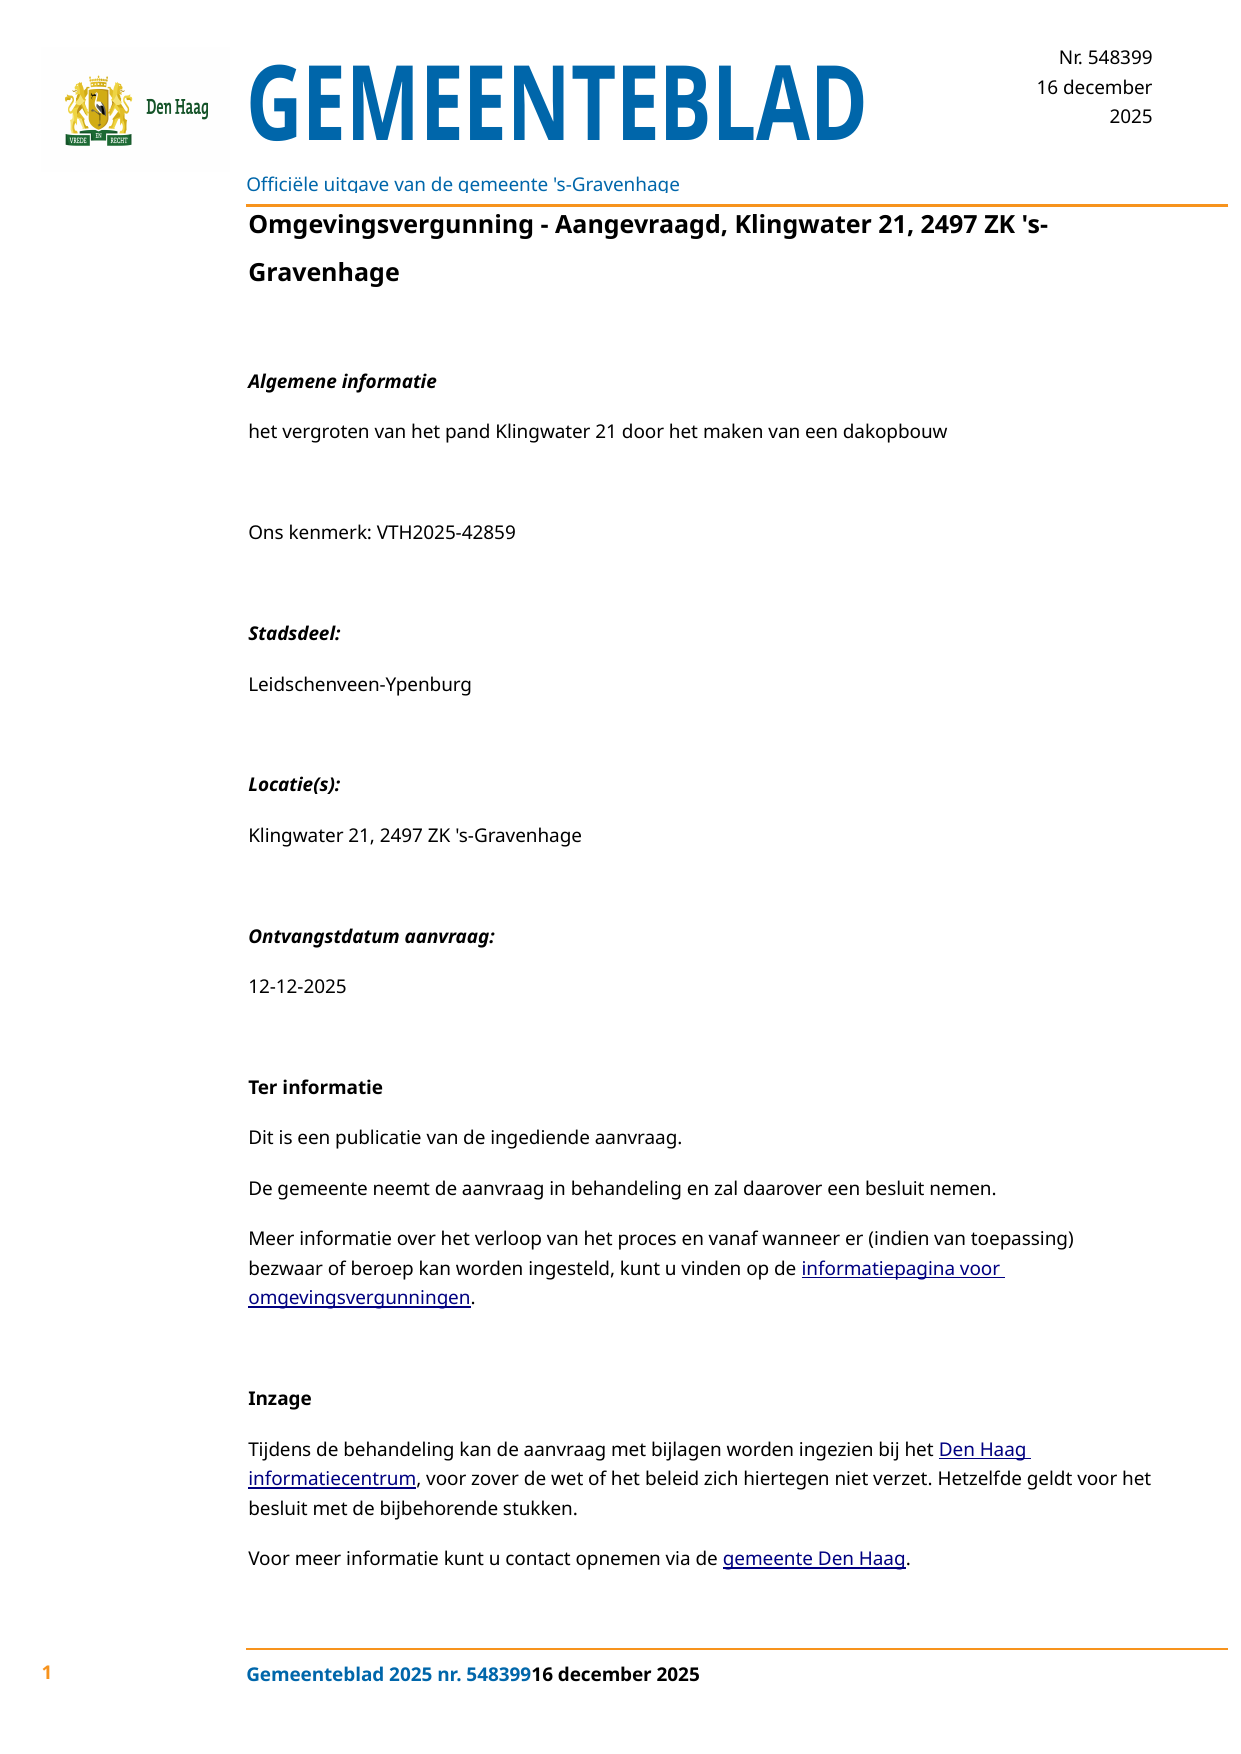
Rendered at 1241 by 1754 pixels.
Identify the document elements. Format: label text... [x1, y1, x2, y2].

text Stadsdeel: [248, 620, 1152, 646]
text Tijdens de behandeling kan de aanvraag met bijlagen worden ingezien bij het Den Haag informatiecentrum, voor zover de wet of het beleid zich hiertegen niet verzet. Hetzelfde geldt voor het besluit met de bijbehorende stukken. [248, 1436, 1152, 1521]
text Locatie(s): [248, 772, 1152, 797]
picture [41, 47, 231, 172]
text Leidschenveen-Ypenburg [248, 671, 1152, 697]
text Ontvangstdatum aanvraag: [248, 923, 1152, 949]
text Dit is een publicatie van de ingediende aanvraag. [248, 1124, 1152, 1150]
text het vergroten van het pand Klingwater 21 door het maken van een dakopbouw [248, 419, 1152, 444]
text 12-12-2025 [248, 973, 1152, 999]
text Ons kenmerk: VTH2025-42859 [248, 519, 1152, 545]
text Omgevingsvergunning - Aangevraagd, Klingwater 21, 2497 ZK 's-Gravenhage [248, 207, 1152, 288]
text De gemeente neemt de aanvraag in behandeling en zal daarover een besluit nemen. [248, 1175, 1152, 1201]
text Ter informatie [248, 1074, 1152, 1100]
text Inzage [248, 1385, 1152, 1411]
text Voor meer informatie kunt u contact opnemen via de gemeente Den Haag. [248, 1545, 1152, 1571]
text Klingwater 21, 2497 ZK 's-Gravenhage [248, 822, 1152, 848]
text Meer informatie over het verloop van het proces en vanaf wanneer er (indien van toepassing) bezwaar of beroep kan worden ingesteld, kunt u vinden op de informatiepagina voor omgevingsvergunningen. [248, 1225, 1152, 1310]
text Algemene informatie [248, 368, 1152, 394]
